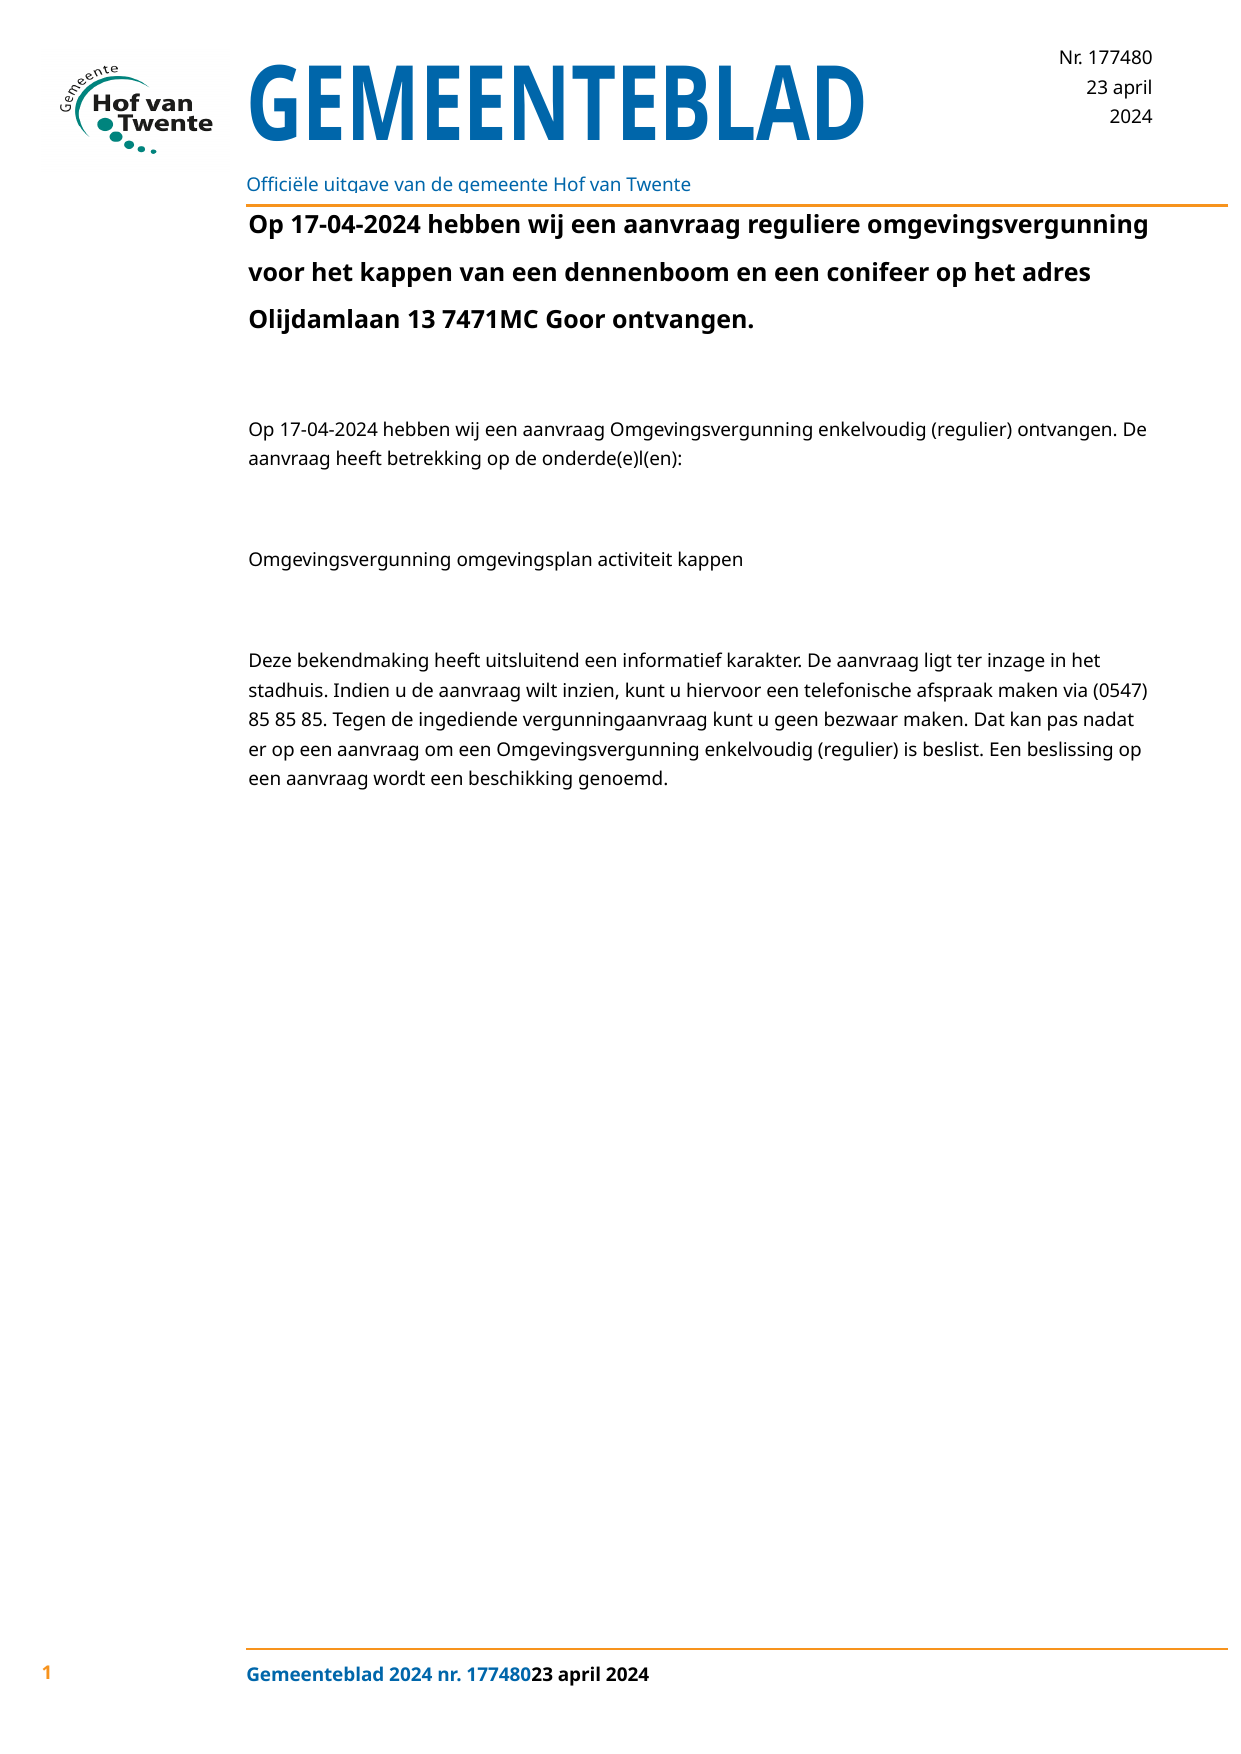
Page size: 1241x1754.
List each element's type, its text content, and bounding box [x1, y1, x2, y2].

text Omgevingsvergunning omgevingsplan activiteit kappen [248, 546, 1152, 572]
text Op 17-04-2024 hebben wij een aanvraag reguliere omgevingsvergunning voor het kappen van een dennenboom en een conifeer op het adres Olijdamlaan 13 7471MC Goor ontvangen. [248, 207, 1152, 336]
text Op 17-04-2024 hebben wij een aanvraag Omgevingsvergunning enkelvoudig (regulier) ontvangen. De aanvraag heeft betrekking op de onderde(e)l(en): [248, 416, 1152, 471]
picture [41, 47, 231, 172]
text Deze bekendmaking heeft uitsluitend een informatief karakter. De aanvraag ligt ter inzage in het stadhuis. Indien u de aanvraag wilt inzien, kunt u hiervoor een telefonische afspraak maken via (0547) 85 85 85. Tegen de ingediende vergunningaanvraag kunt u geen bezwaar maken. Dat kan pas nadat er op een aanvraag om een Omgevingsvergunning enkelvoudig (regulier) is beslist. Een beslissing op een aanvraag wordt een beschikking genoemd. [248, 647, 1152, 791]
